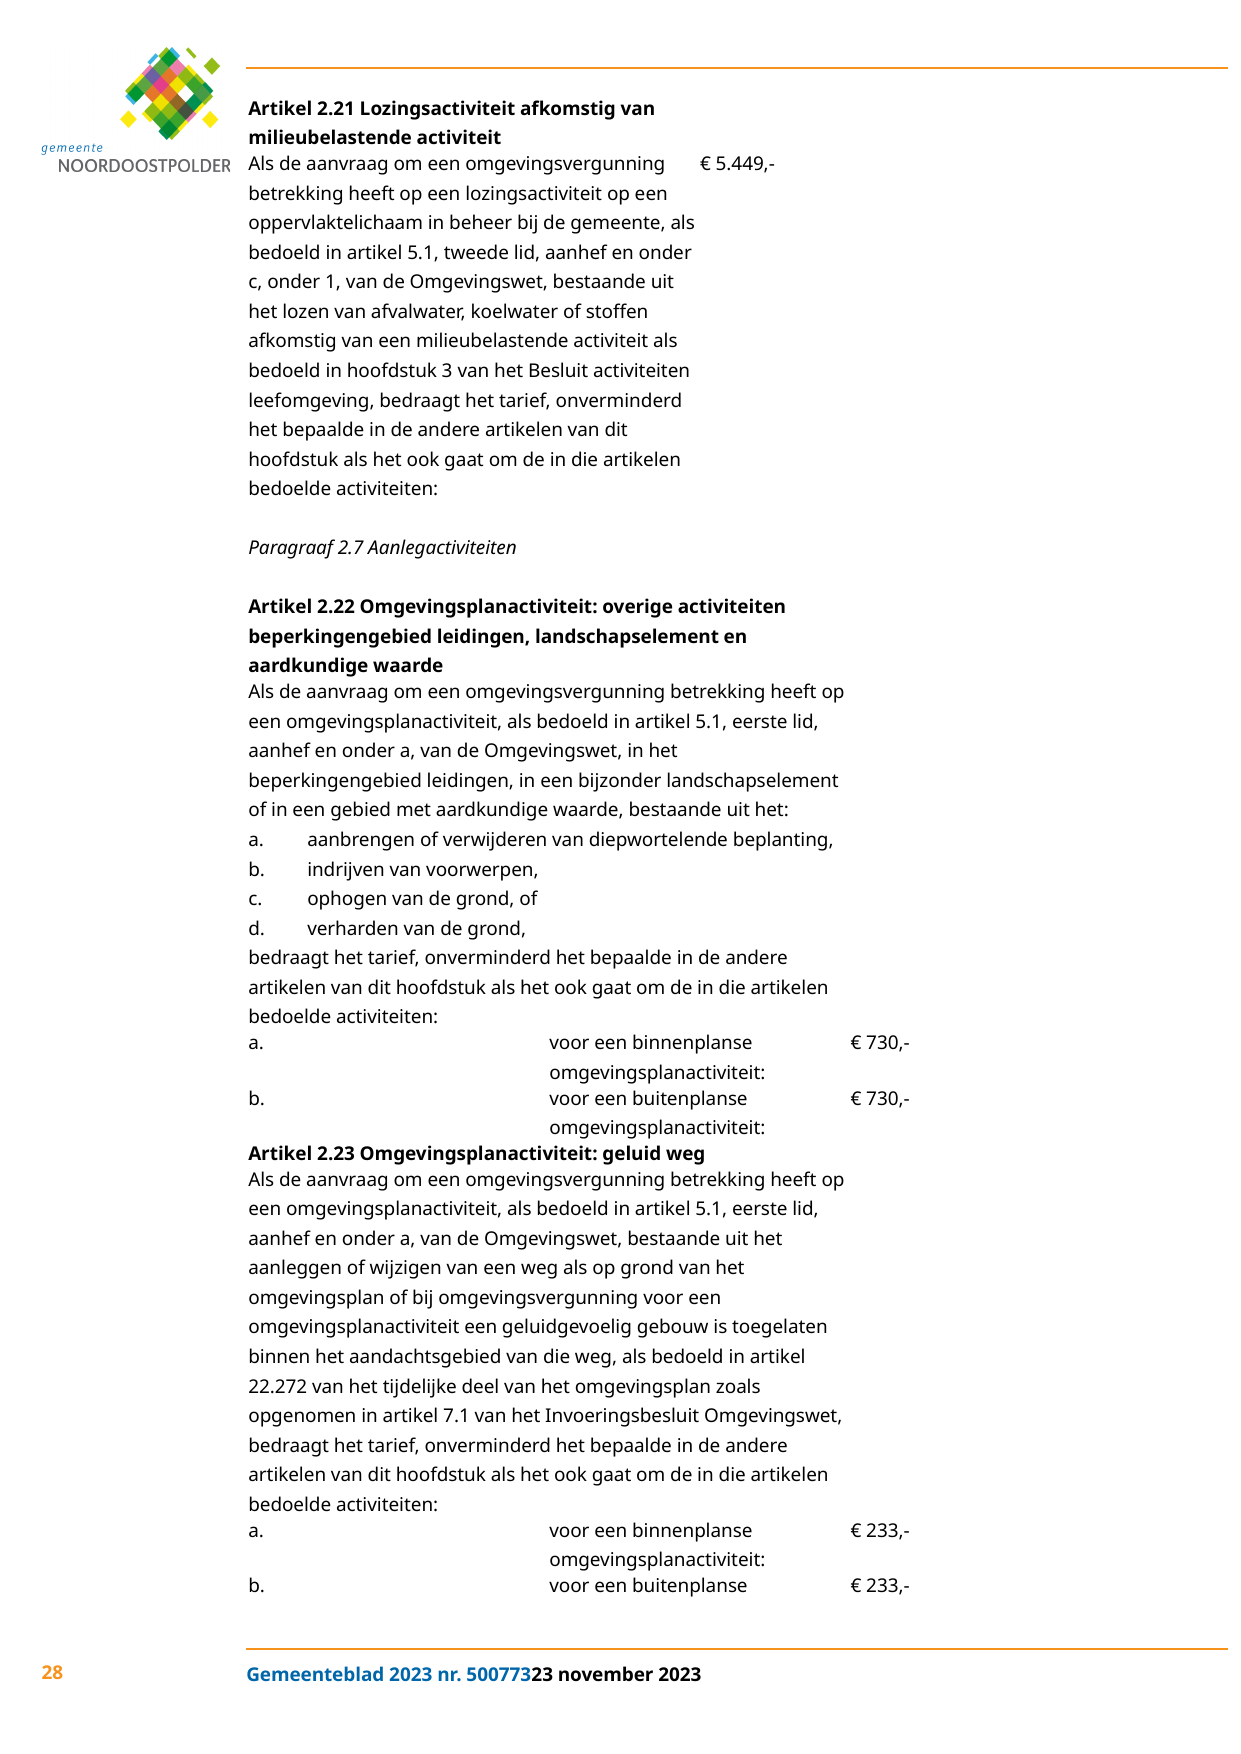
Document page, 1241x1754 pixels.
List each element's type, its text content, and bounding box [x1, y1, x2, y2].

table_cell € 233,- [850, 1517, 1152, 1572]
table_cell b. [248, 1572, 549, 1598]
table_cell Als de aanvraag om een omgevingsvergunning betrekking heeft op een omgevingsplanactiviteit, als bedoeld in artikel 5.1, eerste lid, aanhef en onder a, van de Omgevingswet, in het beperkingengebied leidingen, in een bijzonder landschapselement of in een gebied met aardkundige waarde, bestaande uit het: aanbrengen of verwijderen van diepwortelende beplanting, indrijven van voorwerpen, ophogen van de grond, of verharden van de grond, bedraagt het tarief, onverminderd het bepaalde in de andere artikelen van dit hoofdstuk als het ook gaat om de in die artikelen bedoelde activiteiten: [248, 678, 850, 1029]
table_cell Artikel 2.23 Omgevingsplanactiviteit: geluid weg [248, 1140, 850, 1166]
table_cell € 730,- [850, 1085, 1152, 1140]
table_cell € 5.449,- [700, 150, 1152, 501]
table_cell a. [248, 1029, 549, 1085]
table_cell b. [248, 1085, 549, 1140]
table_cell € 233,- [850, 1572, 1152, 1598]
text Paragraaf 2.7 Aanlegactiviteiten [248, 534, 1152, 560]
table_cell voor een binnenplanse omgevingsplanactiviteit: [549, 1029, 850, 1085]
table_cell a. [248, 1517, 549, 1572]
picture [41, 47, 231, 172]
table_cell [700, 95, 1152, 150]
table_cell voor een buitenplanse omgevingsplanactiviteit: [549, 1085, 850, 1140]
table_cell Als de aanvraag om een omgevingsvergunning betrekking heeft op een lozingsactiviteit op een oppervlaktelichaam in beheer bij de gemeente, als bedoeld in artikel 5.1, tweede lid, aanhef en onder c, onder 1, van de Omgevingswet, bestaande uit het lozen van afvalwater, koelwater of stoffen afkomstig van een milieubelastende activiteit als bedoeld in hoofdstuk 3 van het Besluit activiteiten leefomgeving, bedraagt het tarief, onverminderd het bepaalde in de andere artikelen van dit hoofdstuk als het ook gaat om de in die artikelen bedoelde activiteiten: [248, 150, 700, 501]
table_cell [850, 678, 1152, 1029]
table_cell € 730,- [850, 1029, 1152, 1085]
table_cell voor een binnenplanse omgevingsplanactiviteit: [549, 1517, 850, 1572]
table_cell voor een buitenplanse [549, 1572, 850, 1598]
table_cell Als de aanvraag om een omgevingsvergunning betrekking heeft op een omgevingsplanactiviteit, als bedoeld in artikel 5.1, eerste lid, aanhef en onder a, van de Omgevingswet, bestaande uit het aanleggen of wijzigen van een weg als op grond van het omgevingsplan of bij omgevingsvergunning voor een omgevingsplanactiviteit een geluidgevoelig gebouw is toegelaten binnen het aandachtsgebied van die weg, als bedoeld in artikel 22.272 van het tijdelijke deel van het omgevingsplan zoals opgenomen in artikel 7.1 van het Invoeringsbesluit Omgevingswet, bedraagt het tarief, onverminderd het bepaalde in de andere artikelen van dit hoofdstuk als het ook gaat om de in die artikelen bedoelde activiteiten: [248, 1166, 850, 1517]
table_cell [850, 1166, 1152, 1517]
table_cell [850, 1140, 1152, 1166]
table_header Artikel 2.22 Omgevingsplanactiviteit: overige activiteiten beperkingengebied leidingen, landschapselement en aardkundige waarde [248, 593, 850, 678]
table_header [850, 593, 1152, 678]
table_cell Artikel 2.21 Lozingsactiviteit afkomstig van milieubelastende activiteit [248, 95, 700, 150]
